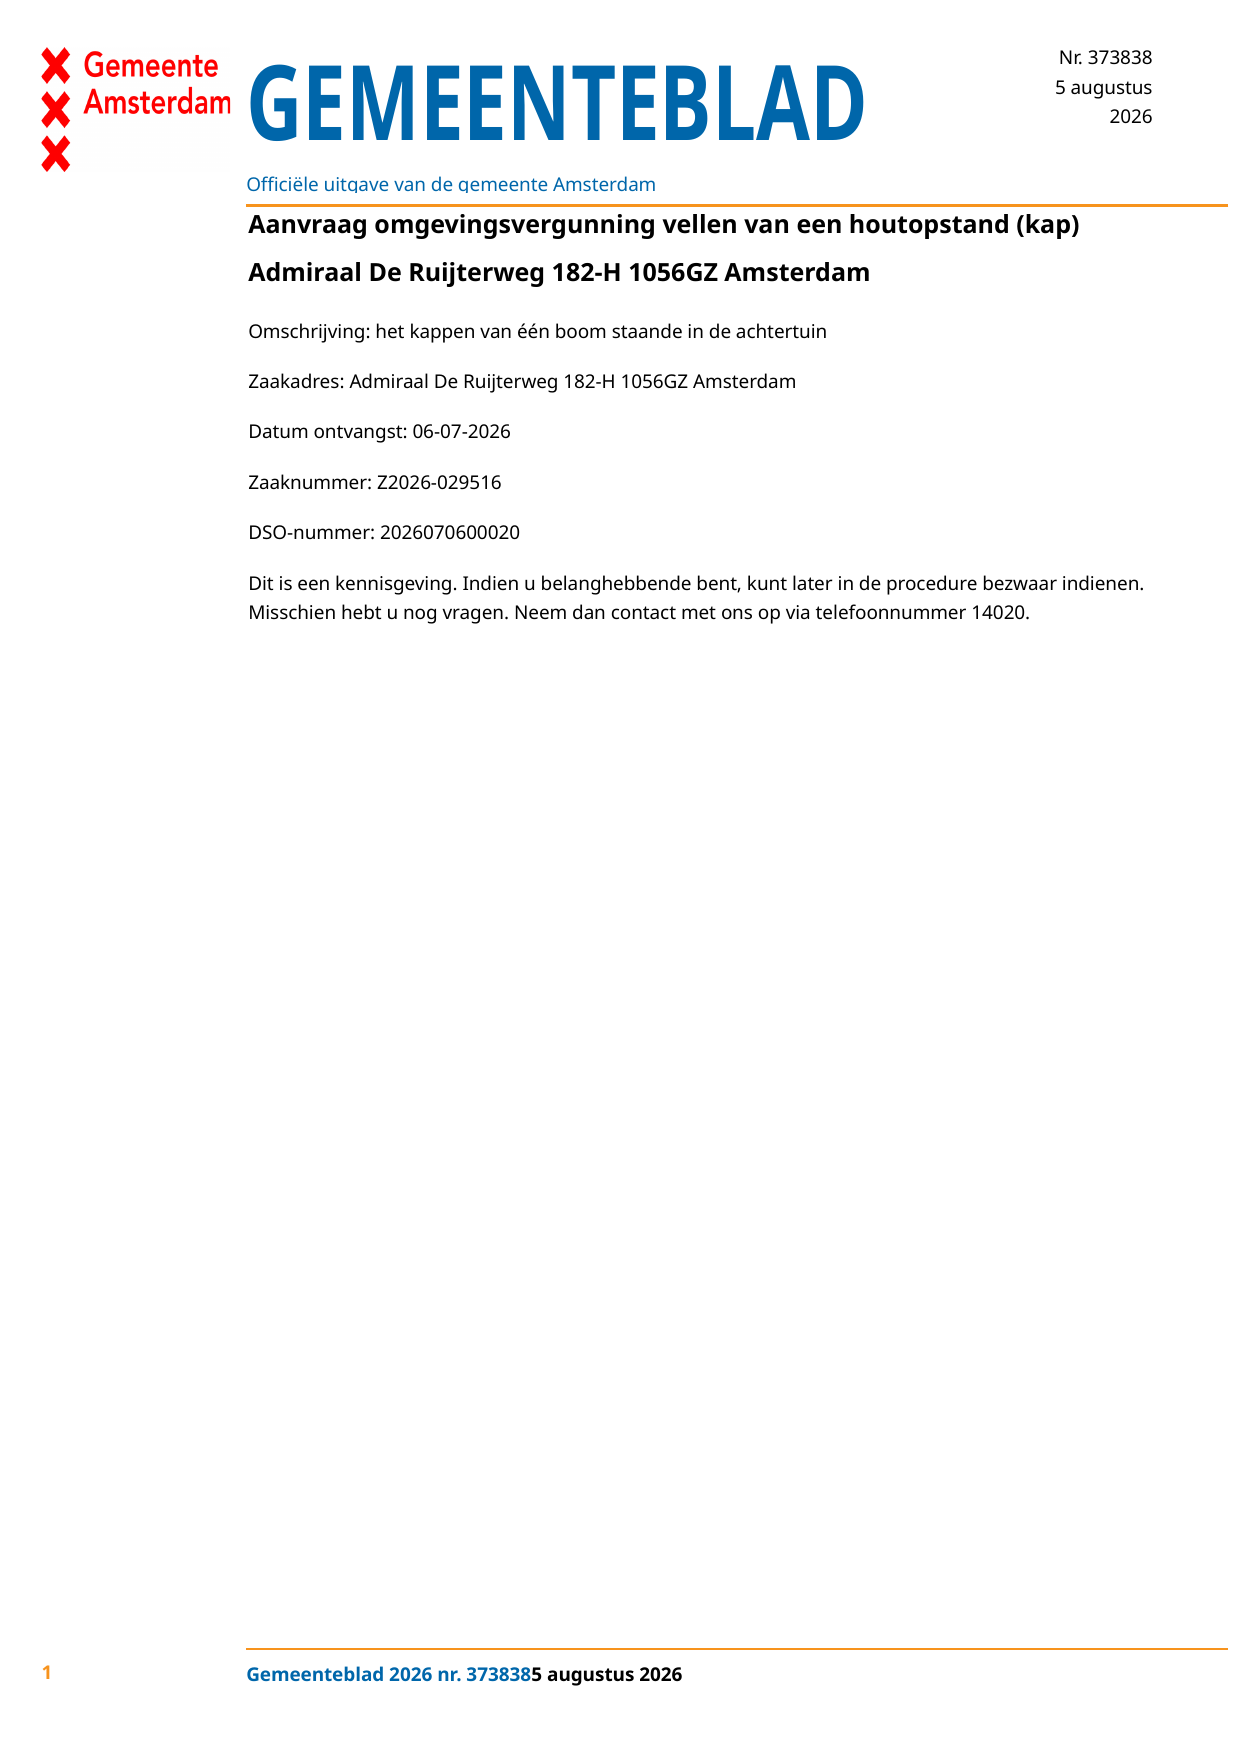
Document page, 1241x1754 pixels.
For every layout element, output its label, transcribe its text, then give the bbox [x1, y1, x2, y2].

text Omschrijving: het kappen van één boom staande in de achtertuin [248, 318, 1152, 344]
text Datum ontvangst: 06-07-2026 [248, 419, 1152, 444]
text Aanvraag omgevingsvergunning vellen van een houtopstand (kap) Admiraal De Ruijterweg 182-H 1056GZ Amsterdam [248, 207, 1152, 288]
text Dit is een kennisgeving. Indien u belanghebbende bent, kunt later in de procedure bezwaar indienen. Misschien hebt u nog vragen. Neem dan contact met ons op via telefoonnummer 14020. [248, 570, 1152, 625]
text Zaaknummer: Z2026-029516 [248, 469, 1152, 495]
text DSO-nummer: 2026070600020 [248, 519, 1152, 545]
picture [41, 47, 231, 172]
text Zaakadres: Admiraal De Ruijterweg 182-H 1056GZ Amsterdam [248, 368, 1152, 394]
